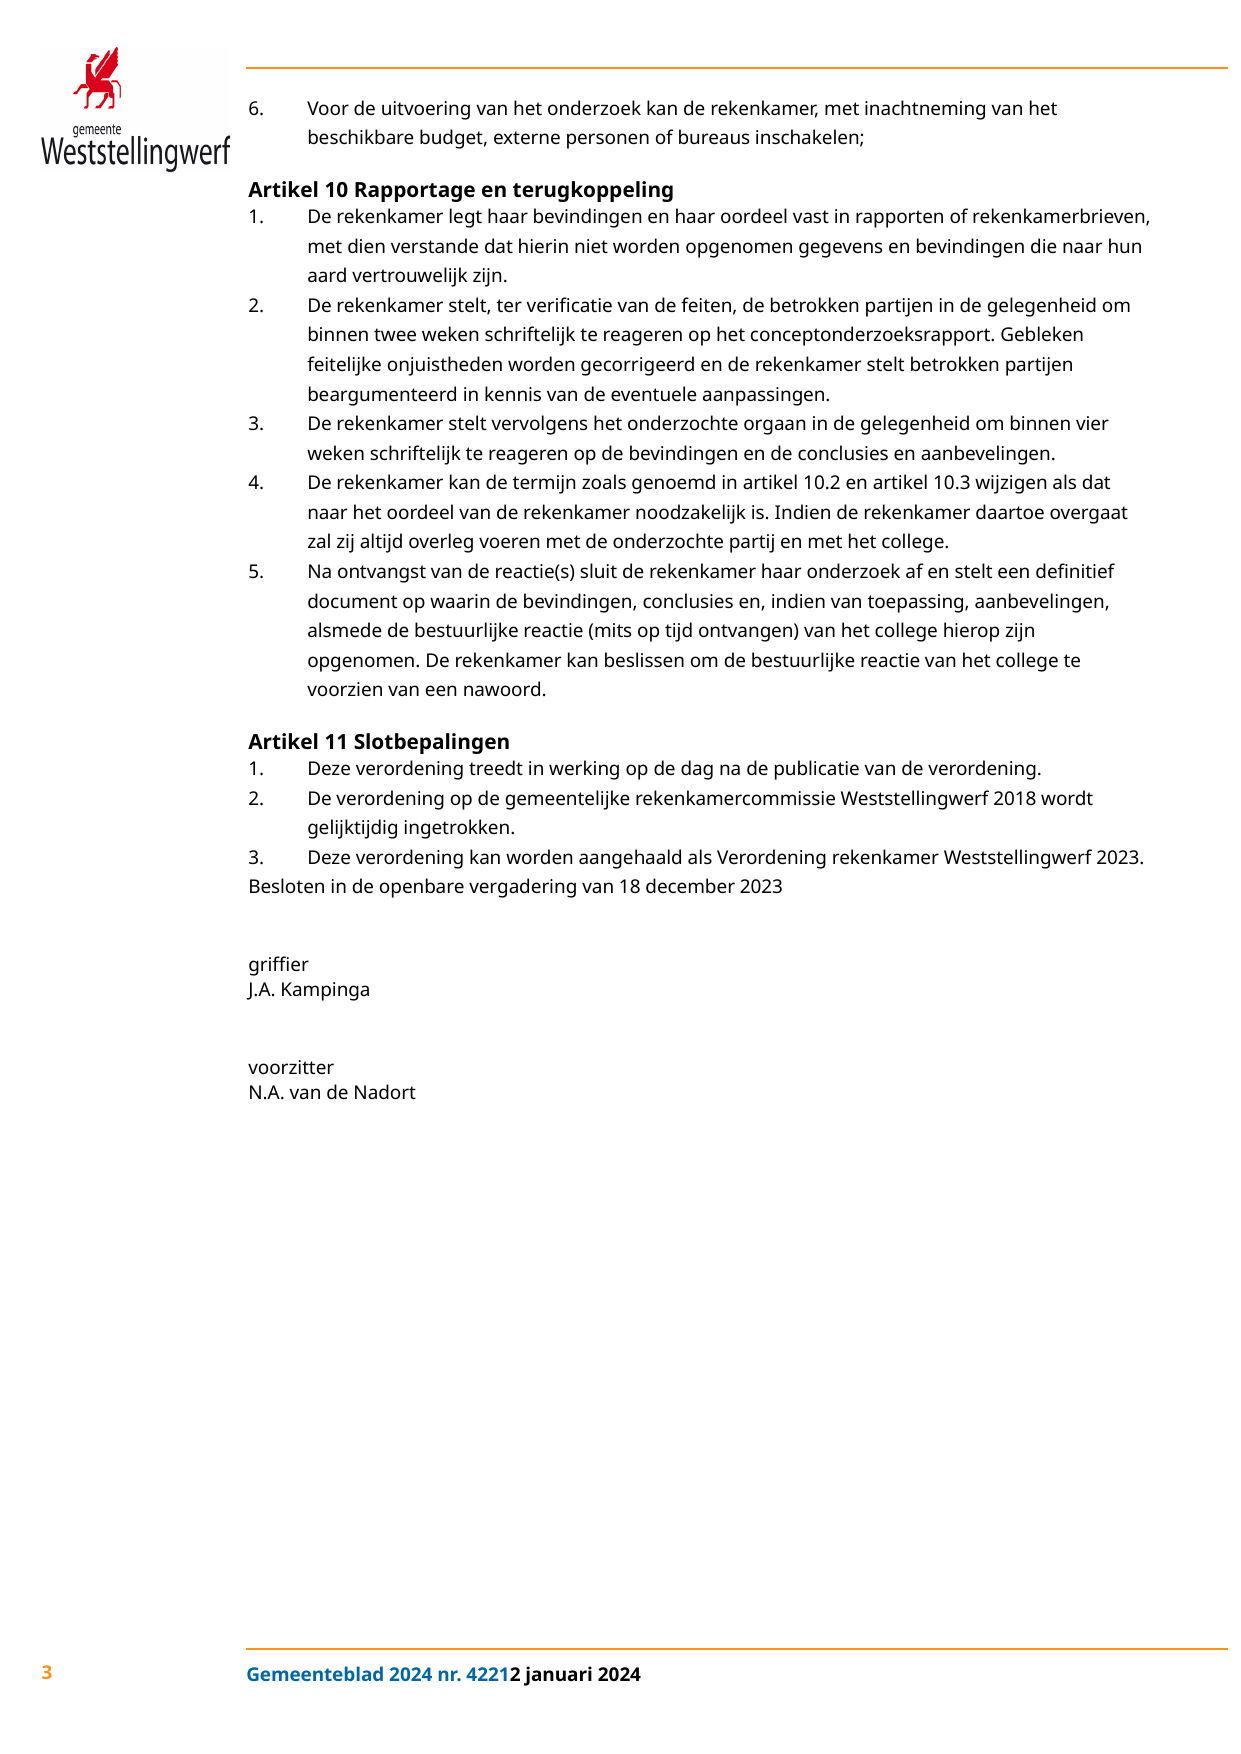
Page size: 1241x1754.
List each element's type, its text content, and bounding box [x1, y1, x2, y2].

text Besloten in de openbare vergadering van 18 december 2023 [248, 874, 1152, 899]
list De rekenkamer stelt, ter verificatie van de feiten, de betrokken partijen in de gelegenheid om binnen twee weken schriftelijk te reageren op het conceptonderzoeksrapport. Gebleken feitelijke onjuistheden worden gecorrigeerd en de rekenkamer stelt betrokken partijen beargumenteerd in kennis van de eventuele aanpassingen. [248, 292, 1152, 406]
list Deze verordening kan worden aangehaald als Verordening rekenkamer Weststellingwerf 2023. [248, 844, 1152, 870]
list De verordening op de gemeentelijke rekenkamercommissie Weststellingwerf 2018 wordt gelijktijdig ingetrokken. [248, 785, 1152, 840]
list De rekenkamer legt haar bevindingen en haar oordeel vast in rapporten of rekenkamerbrieven, met dien verstande dat hierin niet worden opgenomen gegevens en bevindingen die naar hun aard vertrouwelijk zijn. [248, 203, 1152, 288]
text griffier [248, 951, 1152, 977]
list Voor de uitvoering van het onderzoek kan de rekenkamer, met inachtneming van het beschikbare budget, externe personen of bureaus inschakelen; [248, 95, 1152, 150]
list De rekenkamer kan de termijn zoals genoemd in artikel 10.2 en artikel 10.3 wijzigen als dat naar het oordeel van de rekenkamer noodzakelijk is. Indien de rekenkamer daartoe overgaat zal zij altijd overleg voeren met de onderzochte partij en met het college. [248, 469, 1152, 554]
picture [41, 47, 231, 172]
text J.A. Kampinga [248, 977, 1152, 1002]
text N.A. van de Nadort [248, 1079, 1152, 1105]
list Na ontvangst van de reactie(s) sluit de rekenkamer haar onderzoek af en stelt een definitief document op waarin de bevindingen, conclusies en, indien van toepassing, aanbevelingen, alsmede de bestuurlijke reactie (mits op tijd ontvangen) van het college hierop zijn opgenomen. De rekenkamer kan beslissen om de bestuurlijke reactie van het college te voorzien van een nawoord. [248, 558, 1152, 702]
list Deze verordening treedt in werking op de dag na de publicatie van de verordening. [248, 755, 1152, 781]
list De rekenkamer stelt vervolgens het onderzochte orgaan in de gelegenheid om binnen vier weken schriftelijk te reageren op de bevindingen en de conclusies en aanbevelingen. [248, 410, 1152, 466]
text Artikel 11 Slotbepalingen [248, 727, 1152, 755]
text Artikel 10 Rapportage en terugkoppeling [248, 175, 1152, 203]
text voorzitter [248, 1054, 1152, 1079]
